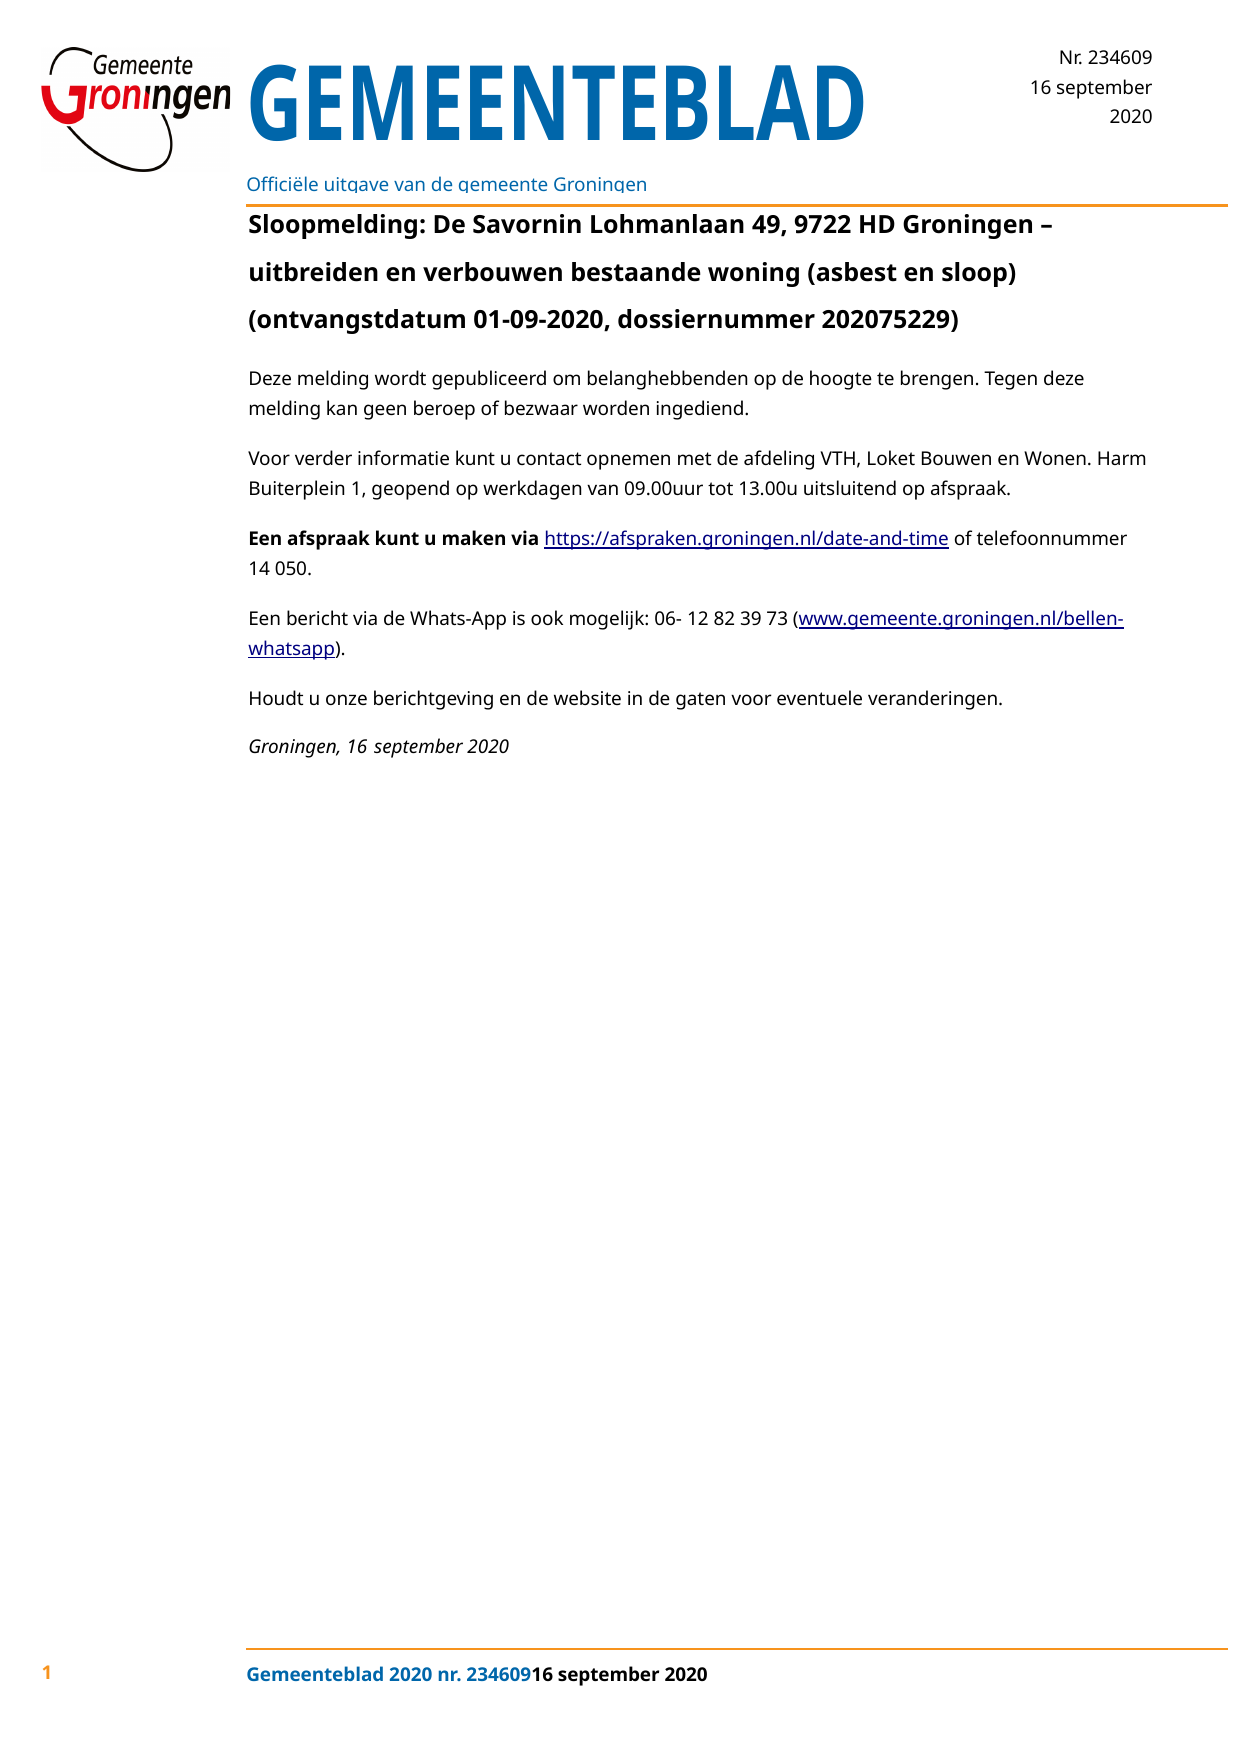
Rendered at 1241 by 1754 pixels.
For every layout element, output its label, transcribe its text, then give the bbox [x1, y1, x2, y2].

text Houdt u onze berichtgeving en de website in de gaten voor eventuele veranderingen. [248, 686, 1152, 711]
text Groningen, 16 september 2020 [248, 733, 1152, 759]
text Een bericht via de Whats-App is ook mogelijk: 06- 12 82 39 73 (www.gemeente.groningen.nl/bellen-whatsapp). [248, 606, 1152, 661]
text Sloopmelding: De Savornin Lohmanlaan 49, 9722 HD Groningen – uitbreiden en verbouwen bestaande woning (asbest en sloop) (ontvangstdatum 01-09-2020, dossiernummer 202075229) [248, 207, 1152, 336]
text Deze melding wordt gepubliceerd om belanghebbenden op de hoogte te brengen. Tegen deze melding kan geen beroep of bezwaar worden ingediend. [248, 366, 1152, 421]
text Een afspraak kunt u maken via https://afspraken.groningen.nl/date-and-time of telefoonnummer 14 050. [248, 526, 1152, 581]
text Voor verder informatie kunt u contact opnemen met de afdeling VTH, Loket Bouwen en Wonen. Harm Buiterplein 1, geopend op werkdagen van 09.00uur tot 13.00u uitsluitend op afspraak. [248, 446, 1152, 501]
picture [41, 47, 231, 172]
